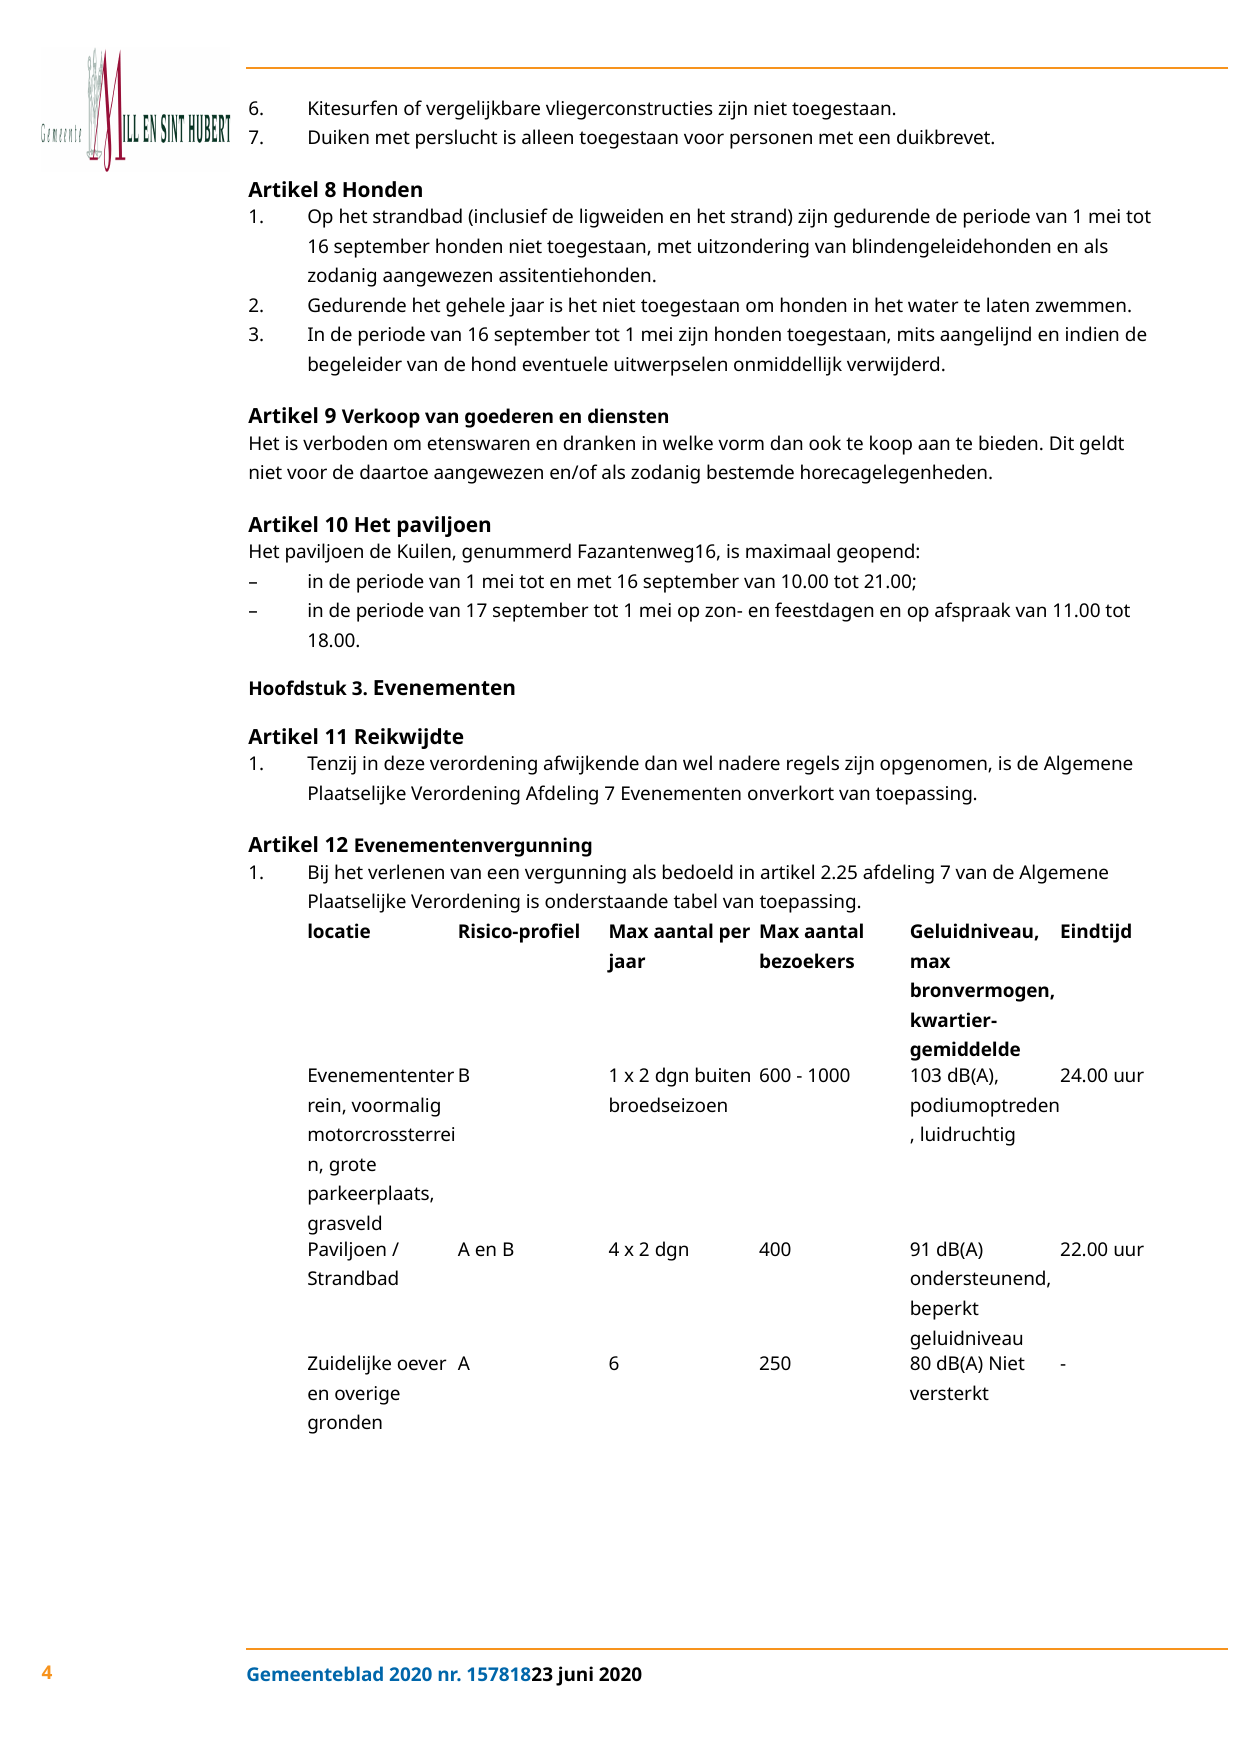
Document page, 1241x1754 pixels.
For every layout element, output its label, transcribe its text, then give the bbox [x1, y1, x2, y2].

list Op het strandbad (inclusief de ligweiden en het strand) zijn gedurende de periode van 1 mei tot 16 september honden niet toegestaan, met uitzondering van blindengeleidehonden en als zodanig aangewezen assitentiehonden. [248, 203, 1152, 288]
text Artikel 11 Reikwijdte [248, 722, 1152, 751]
list Bij het verlenen van een vergunning als bedoeld in artikel 2.25 afdeling 7 van de Algemene Plaatselijke Verordening is onderstaande tabel van toepassing. [248, 859, 1152, 914]
table_cell 1 x 2 dgn buiten broedseizoen [608, 1062, 759, 1236]
list In de periode van 16 september tot 1 mei zijn honden toegestaan, mits aangelijnd en indien de begeleider van de hond eventuele uitwerpselen onmiddellijk verwijderd. [248, 322, 1152, 377]
text Artikel 12 Evenementenvergunning [248, 831, 1152, 859]
list Kitesurfen of vergelijkbare vliegerconstructies zijn niet toegestaan. [248, 95, 1152, 121]
list in de periode van 1 mei tot en met 16 september van 10.00 tot 21.00; [248, 568, 1152, 594]
list Gedurende het gehele jaar is het niet toegestaan om honden in het water te laten zwemmen. [248, 292, 1152, 318]
list Tenzij in deze verordening afwijkende dan wel nadere regels zijn opgenomen, is de Algemene Plaatselijke Verordening Afdeling 7 Evenementen onverkort van toepassing. [248, 751, 1152, 806]
table_header Max aantal bezoekers [759, 918, 909, 1062]
table_cell B [458, 1062, 608, 1236]
list Duiken met perslucht is alleen toegestaan voor personen met een duikbrevet. [248, 124, 1152, 150]
table_cell 400 [759, 1236, 909, 1350]
table_cell 80 dB(A) Niet versterkt [910, 1350, 1060, 1435]
table_header locatie [307, 918, 458, 1062]
table_cell - [1060, 1350, 1211, 1435]
table_cell 600 - 1000 [759, 1062, 909, 1236]
text Artikel 8 Honden [248, 175, 1152, 203]
table_header Eindtijd [1060, 918, 1211, 1062]
table_header Geluidniveau, max bronvermogen, kwartier-gemiddelde [910, 918, 1060, 1062]
table_cell 6 [608, 1350, 759, 1435]
table_cell A en B [458, 1236, 608, 1350]
table_header Max aantal per jaar [608, 918, 759, 1062]
picture [41, 47, 231, 172]
table_cell A [458, 1350, 608, 1435]
list in de periode van 17 september tot 1 mei op zon- en feestdagen en op afspraak van 11.00 tot 18.00. [248, 598, 1152, 653]
table_cell Zuidelijke oever en overige gronden [307, 1350, 458, 1435]
text Het paviljoen de Kuilen, genummerd Fazantenweg16, is maximaal geopend: [248, 538, 1152, 564]
table_cell 24.00 uur [1060, 1062, 1211, 1236]
text Het is verboden om etenswaren en dranken in welke vorm dan ook te koop aan te bieden. Dit geldt niet voor de daartoe aangewezen en/of als zodanig bestemde horecagelegenheden. [248, 430, 1152, 485]
table_cell 4 x 2 dgn [608, 1236, 759, 1350]
text Artikel 10 Het paviljoen [248, 510, 1152, 538]
table_header Risico-profiel [458, 918, 608, 1062]
table_cell Paviljoen / Strandbad [307, 1236, 458, 1350]
text Artikel 9 Verkoop van goederen en diensten [248, 402, 1152, 430]
table_cell Evenemententerrein, voormalig motorcrossterrein, grote parkeerplaats, grasveld [307, 1062, 458, 1236]
table_cell 22.00 uur [1060, 1236, 1211, 1350]
table_cell 91 dB(A) ondersteunend, beperkt geluidniveau [910, 1236, 1060, 1350]
text Hoofdstuk 3. Evenementen [248, 673, 1152, 701]
table_cell 250 [759, 1350, 909, 1435]
table_cell 103 dB(A), podiumoptreden, luidruchtig [910, 1062, 1060, 1236]
